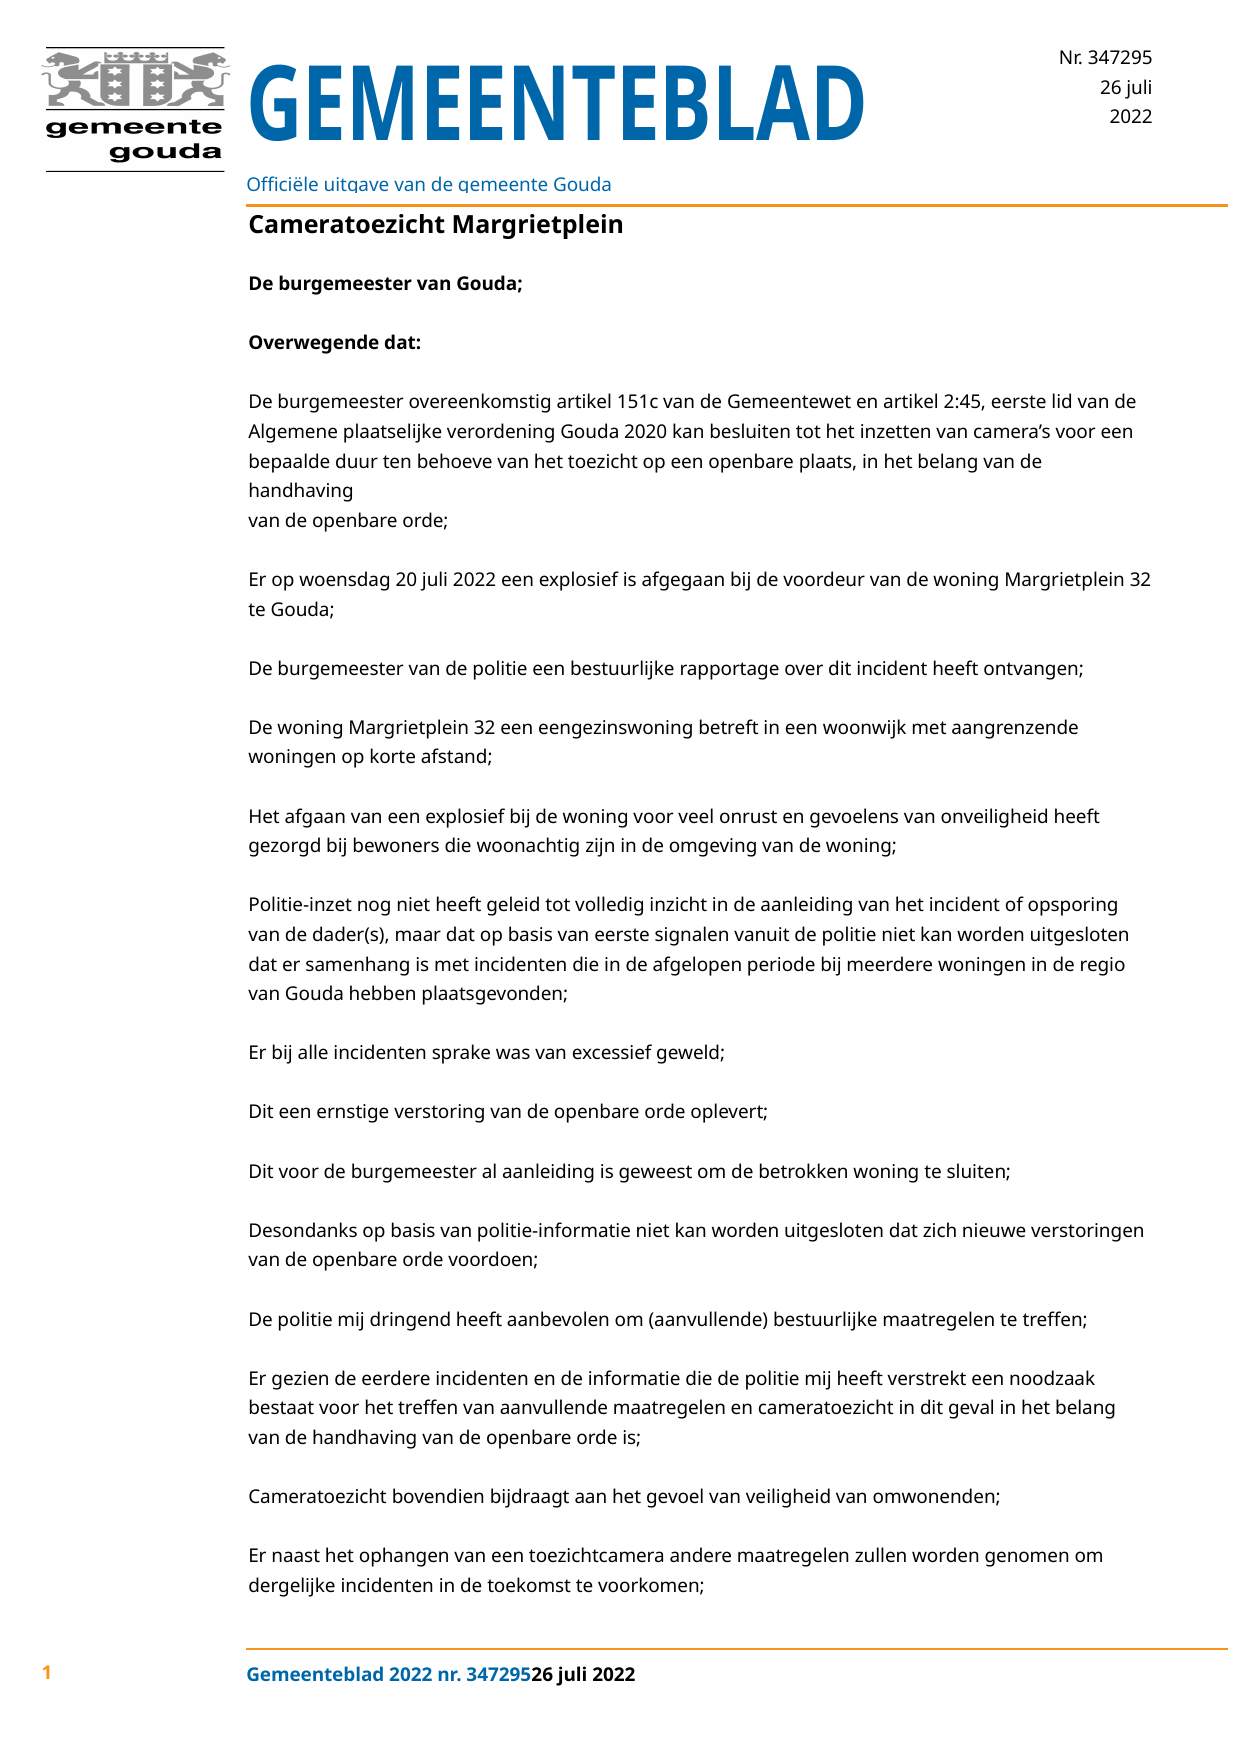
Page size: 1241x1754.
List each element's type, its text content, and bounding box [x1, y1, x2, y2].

text Er gezien de eerdere incidenten en de informatie die de politie mij heeft verstrekt een noodzaak bestaat voor het treffen van aanvullende maatregelen en cameratoezicht in dit geval in het belang van de handhaving van de openbare orde is; [248, 1365, 1152, 1450]
text Dit een ernstige verstoring van de openbare orde oplevert; [248, 1099, 1152, 1124]
text Desondanks op basis van politie-informatie niet kan worden uitgesloten dat zich nieuwe verstoringen van de openbare orde voordoen; [248, 1217, 1152, 1272]
text dergelijke incidenten in de toekomst te voorkomen; [248, 1572, 1152, 1598]
text De burgemeester overeenkomstig artikel 151c van de Gemeentewet en artikel 2:45, eerste lid van de [248, 389, 1152, 414]
text Cameratoezicht Margrietplein [248, 207, 1152, 241]
text De politie mij dringend heeft aanbevolen om (aanvullende) bestuurlijke maatregelen te treffen; [248, 1306, 1152, 1331]
text Het afgaan van een explosief bij de woning voor veel onrust en gevoelens van onveiligheid heeft gezorgd bij bewoners die woonachtig zijn in de omgeving van de woning; [248, 803, 1152, 858]
text van de openbare orde; [248, 507, 1152, 533]
text bepaalde duur ten behoeve van het toezicht op een openbare plaats, in het belang van de handhaving [248, 448, 1152, 503]
text Overwegende dat: [248, 329, 1152, 355]
text De burgemeester van de politie een bestuurlijke rapportage over dit incident heeft ontvangen; [248, 655, 1152, 681]
text Algemene plaatselijke verordening Gouda 2020 kan besluiten tot het inzetten van camera’s voor een [248, 418, 1152, 444]
text Politie-inzet nog niet heeft geleid tot volledig inzicht in de aanleiding van het incident of opsporing van de dader(s), maar dat op basis van eerste signalen vanuit de politie niet kan worden uitgesloten dat er samenhang is met incidenten die in de afgelopen periode bij meerdere woningen in de regio van Gouda hebben plaatsgevonden; [248, 892, 1152, 1006]
text De woning Margrietplein 32 een eengezinswoning betreft in een woonwijk met aangrenzende woningen op korte afstand; [248, 714, 1152, 769]
text Cameratoezicht bovendien bijdraagt aan het gevoel van veiligheid van omwonenden; [248, 1483, 1152, 1509]
text Dit voor de burgemeester al aanleiding is geweest om de betrokken woning te sluiten; [248, 1158, 1152, 1183]
picture [41, 47, 231, 172]
text De burgemeester van Gouda; [248, 270, 1152, 296]
text Er naast het ophangen van een toezichtcamera andere maatregelen zullen worden genomen om [248, 1542, 1152, 1568]
text Er bij alle incidenten sprake was van excessief geweld; [248, 1039, 1152, 1065]
text Er op woensdag 20 juli 2022 een explosief is afgegaan bij de voordeur van de woning Margrietplein 32 te Gouda; [248, 566, 1152, 621]
